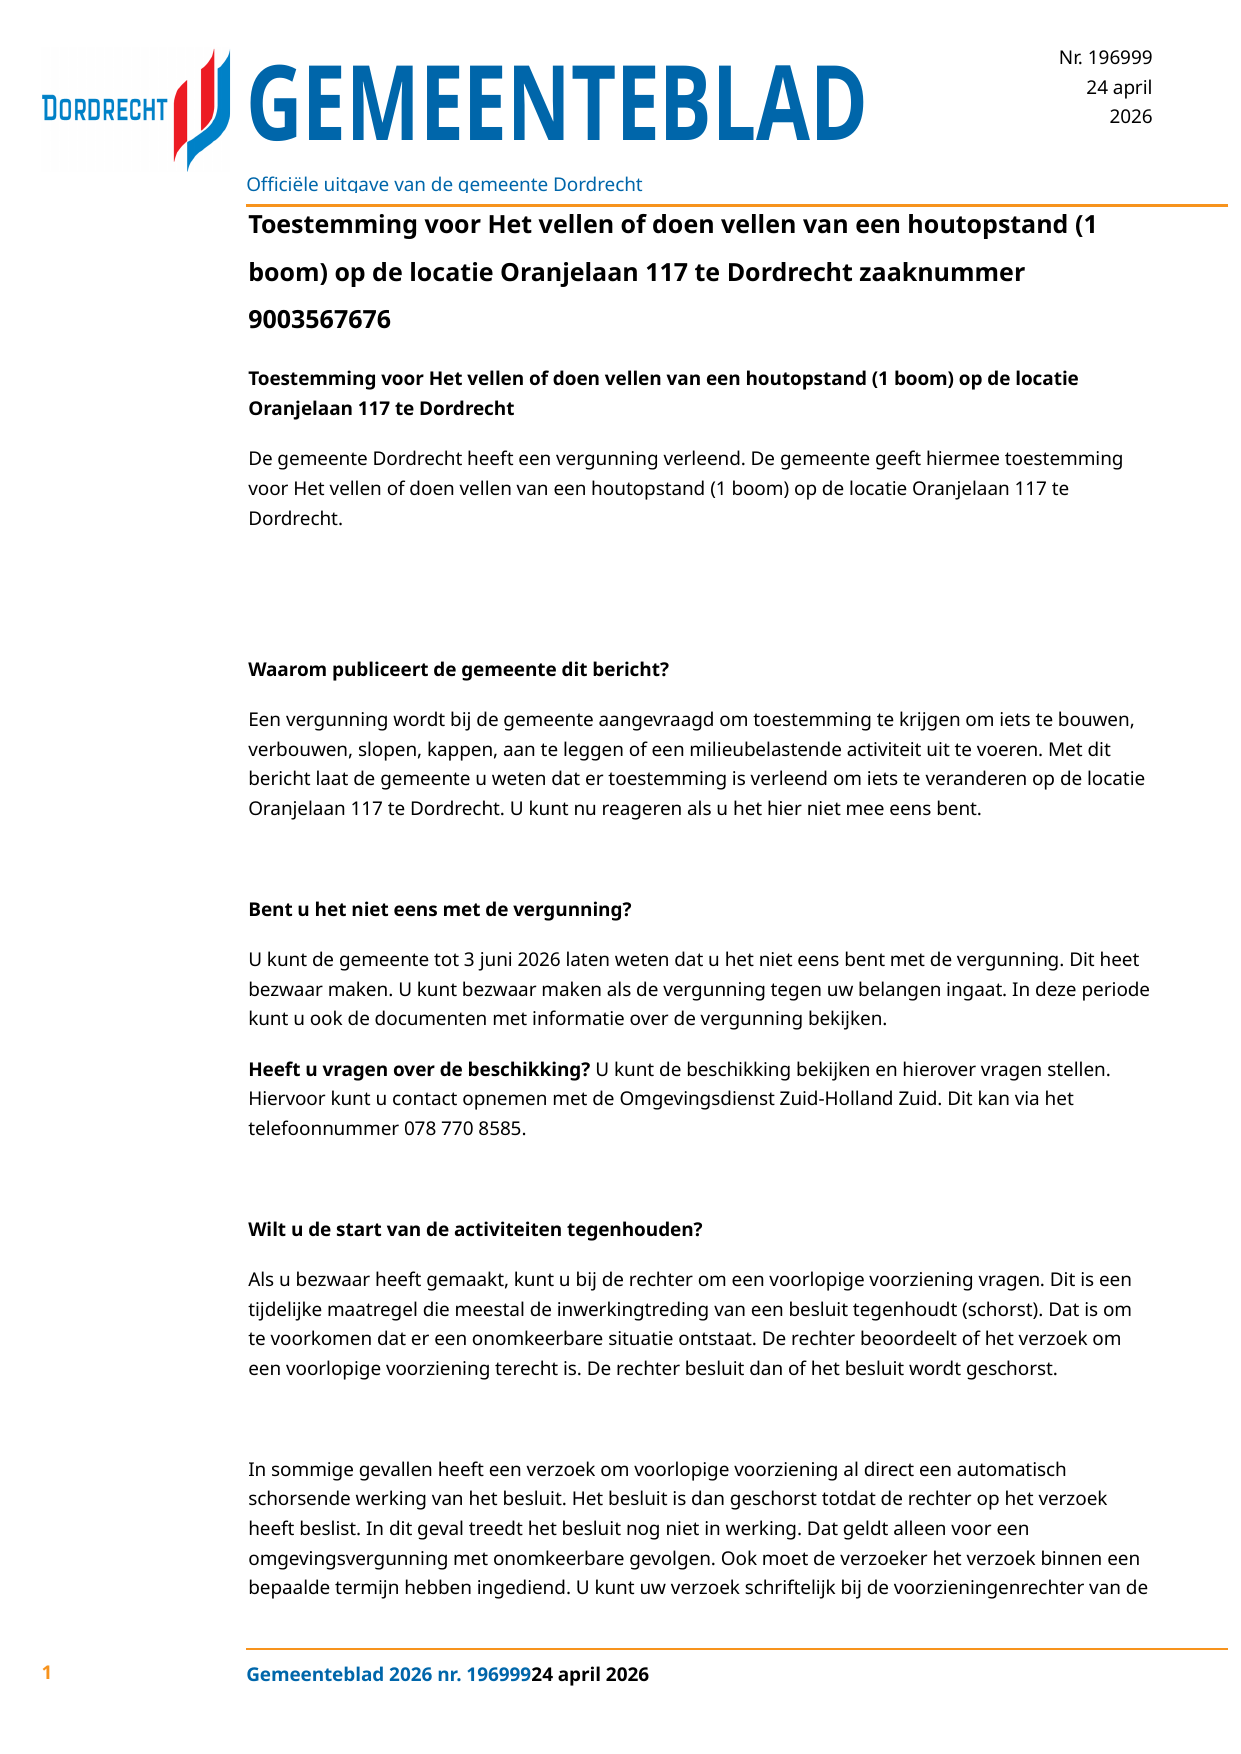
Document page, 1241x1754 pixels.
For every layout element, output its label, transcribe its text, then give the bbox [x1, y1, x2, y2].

picture [41, 47, 231, 172]
text Waarom publiceert de gemeente dit bericht? [248, 656, 1152, 682]
text Als u bezwaar heeft gemaakt, kunt u bij de rechter om een voorlopige voorziening vragen. Dit is een tijdelijke maatregel die meestal de inwerkingtreding van een besluit tegenhoudt (schorst). Dat is om te voorkomen dat er een onomkeerbare situatie ontstaat. De rechter beoordeelt of het verzoek om een voorlopige voorziening terecht is. De rechter besluit dan of het besluit wordt geschorst. [248, 1266, 1152, 1381]
text Een vergunning wordt bij de gemeente aangevraagd om toestemming te krijgen om iets te bouwen, verbouwen, slopen, kappen, aan te leggen of een milieubelastende activiteit uit te voeren. Met dit bericht laat de gemeente u weten dat er toestemming is verleend om iets te veranderen op de locatie Oranjelaan 117 te Dordrecht. U kunt nu reageren als u het hier niet mee eens bent. [248, 706, 1152, 821]
text In sommige gevallen heeft een verzoek om voorlopige voorziening al direct een automatisch schorsende werking van het besluit. Het besluit is dan geschorst totdat de rechter op het verzoek heeft beslist. In dit geval treedt het besluit nog niet in werking. Dat geldt alleen voor een omgevingsvergunning met onomkeerbare gevolgen. Ook moet de verzoeker het verzoek binnen een bepaalde termijn hebben ingediend. U kunt uw verzoek schriftelijk bij de voorzieningenrechter van de [248, 1456, 1152, 1600]
text U kunt de gemeente tot 3 juni 2026 laten weten dat u het niet eens bent met de vergunning. Dit heet bezwaar maken. U kunt bezwaar maken als de vergunning tegen uw belangen ingaat. In deze periode kunt u ook de documenten met informatie over de vergunning bekijken. [248, 946, 1152, 1031]
text Heeft u vragen over de beschikking? U kunt de beschikking bekijken en hierover vragen stellen. Hiervoor kunt u contact opnemen met de Omgevingsdienst Zuid-Holland Zuid. Dit kan via het telefoonnummer 078 770 8585. [248, 1056, 1152, 1141]
text Toestemming voor Het vellen of doen vellen van een houtopstand (1 boom) op de locatie Oranjelaan 117 te Dordrecht [248, 366, 1152, 421]
text Wilt u de start van de activiteiten tegenhouden? [248, 1216, 1152, 1242]
text Toestemming voor Het vellen of doen vellen van een houtopstand (1 boom) op de locatie Oranjelaan 117 te Dordrecht zaaknummer 9003567676 [248, 207, 1152, 336]
text De gemeente Dordrecht heeft een vergunning verleend. De gemeente geeft hiermee toestemming voor Het vellen of doen vellen van een houtopstand (1 boom) op de locatie Oranjelaan 117 te Dordrecht. [248, 446, 1152, 530]
text Bent u het niet eens met de vergunning? [248, 896, 1152, 922]
